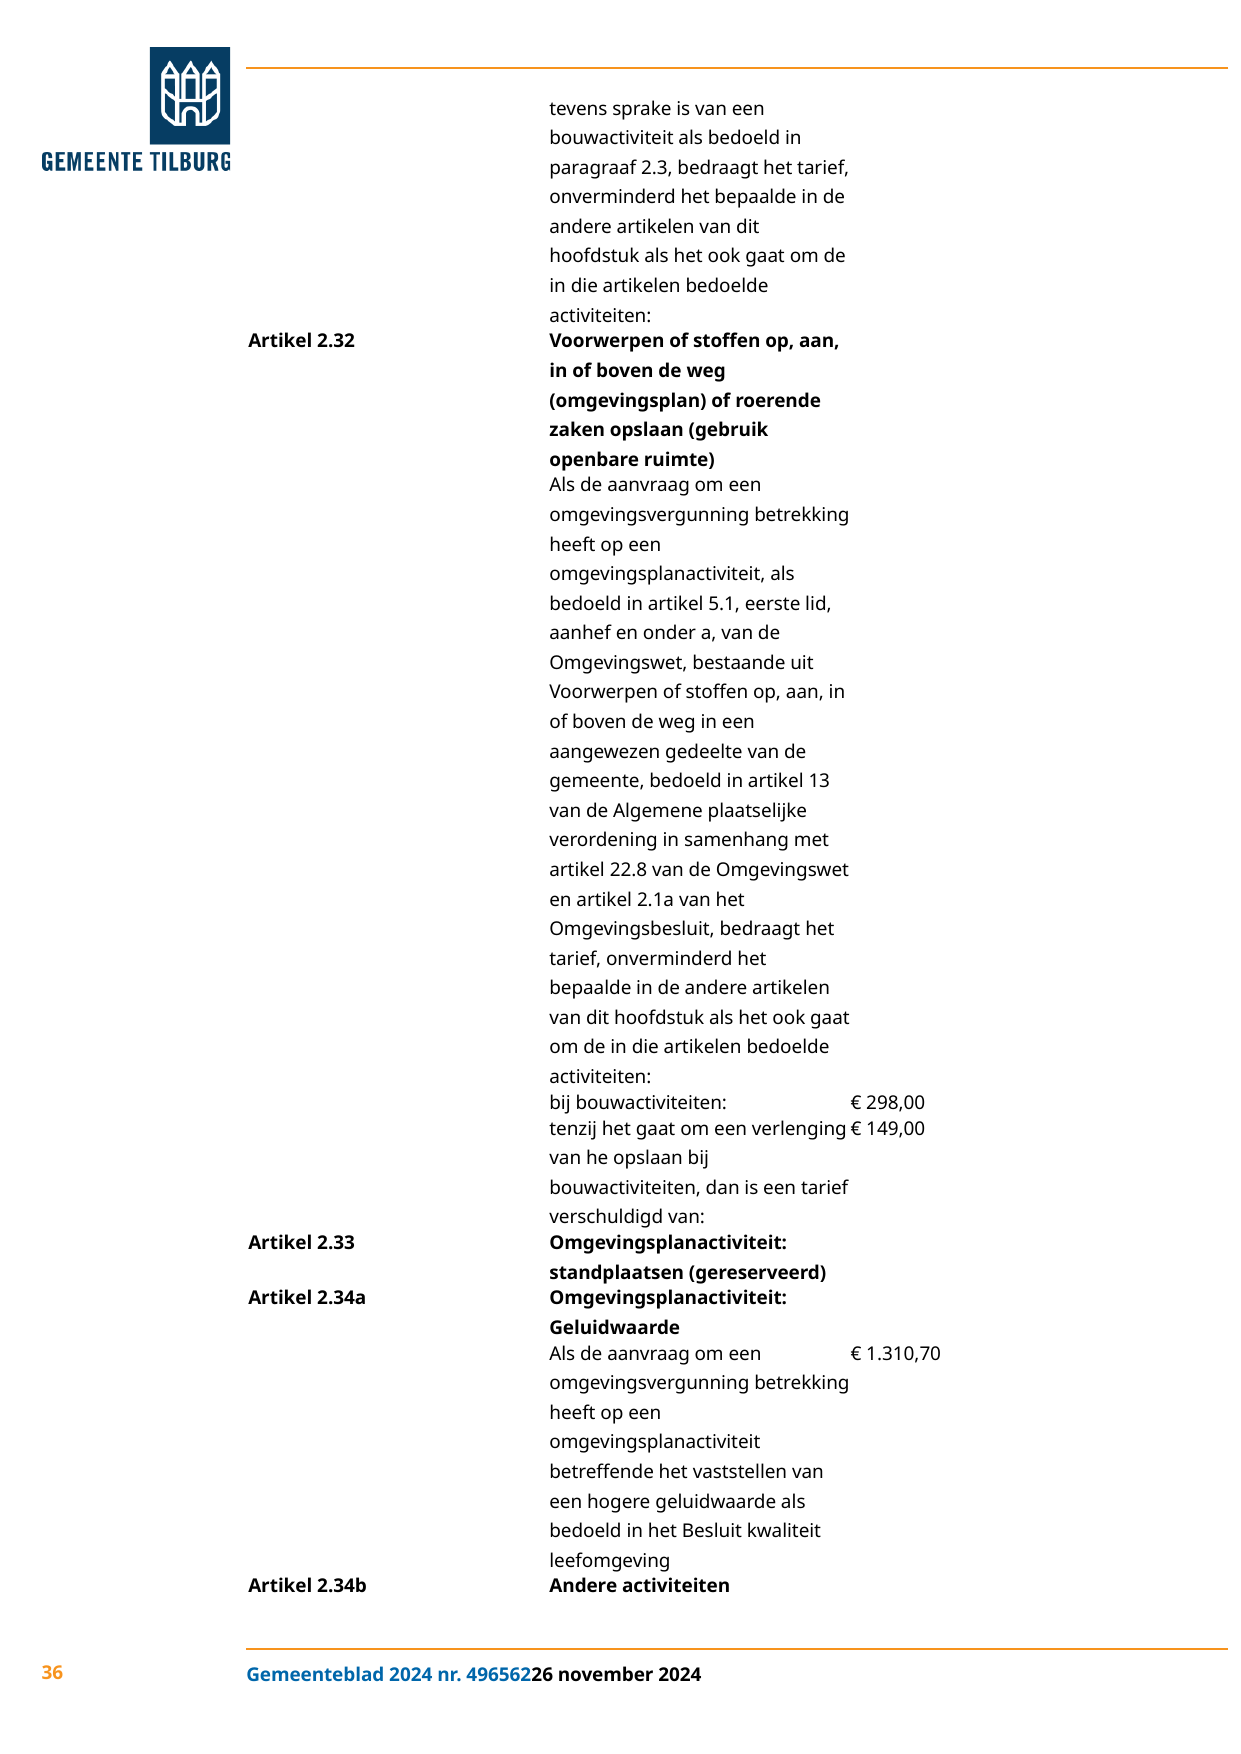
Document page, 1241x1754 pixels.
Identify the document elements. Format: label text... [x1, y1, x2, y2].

table_cell Als de aanvraag om een omgevingsvergunning betrekking heeft op een omgevingsplanactiviteit betreffende het vaststellen van een hogere geluidwaarde als bedoeld in het Besluit kwaliteit leefomgeving [549, 1340, 850, 1573]
table_cell Als de aanvraag om een omgevingsvergunning betrekking heeft op een omgevingsplanactiviteit, als bedoeld in artikel 5.1, eerste lid, aanhef en onder a, van de Omgevingswet, bestaande uit Voorwerpen of stoffen op, aan, in of boven de weg in een aangewezen gedeelte van de gemeente, bedoeld in artikel 13 van de Algemene plaatselijke verordening in samenhang met artikel 22.8 van de Omgevingswet en artikel 2.1a van het Omgevingsbesluit, bedraagt het tarief, onverminderd het bepaalde in de andere artikelen van dit hoofdstuk als het ook gaat om de in die artikelen bedoelde activiteiten: [549, 472, 850, 1089]
table_cell Omgevingsplanactiviteit: standplaatsen (gereserveerd) [549, 1229, 850, 1284]
table_cell [248, 472, 549, 1089]
table_cell tenzij het gaat om een verlenging van he opslaan bij bouwactiviteiten, dan is een tarief verschuldigd van: [549, 1115, 850, 1229]
table_cell [248, 95, 549, 328]
table_cell [248, 1340, 549, 1573]
table_cell [850, 1573, 1152, 1598]
table_cell € 149,00 [850, 1115, 1152, 1229]
table_cell bij bouwactiviteiten: [549, 1089, 850, 1115]
table_cell Omgevingsplanactiviteit: Geluidwaarde [549, 1285, 850, 1340]
table_cell [850, 472, 1152, 1089]
table_cell tevens sprake is van een bouwactiviteit als bedoeld in paragraaf 2.3, bedraagt het tarief, onverminderd het bepaalde in de andere artikelen van dit hoofdstuk als het ook gaat om de in die artikelen bedoelde activiteiten: [549, 95, 850, 328]
table_cell Artikel 2.34b [248, 1573, 549, 1598]
table_cell [850, 95, 1152, 328]
table_cell Andere activiteiten [549, 1573, 850, 1598]
table_cell € 298,00 [850, 1089, 1152, 1115]
picture [41, 47, 231, 172]
table_cell Artikel 2.32 [248, 328, 549, 472]
table_cell Artikel 2.34a [248, 1285, 549, 1340]
table_cell Voorwerpen of stoffen op, aan, in of boven de weg (omgevingsplan) of roerende zaken opslaan (gebruik openbare ruimte) [549, 328, 850, 472]
table_cell [850, 1229, 1152, 1284]
table_cell [850, 1285, 1152, 1340]
table_cell Artikel 2.33 [248, 1229, 549, 1284]
table_cell [850, 328, 1152, 472]
table_cell [248, 1115, 549, 1229]
table_cell [248, 1089, 549, 1115]
table_cell € 1.310,70 [850, 1340, 1152, 1573]
